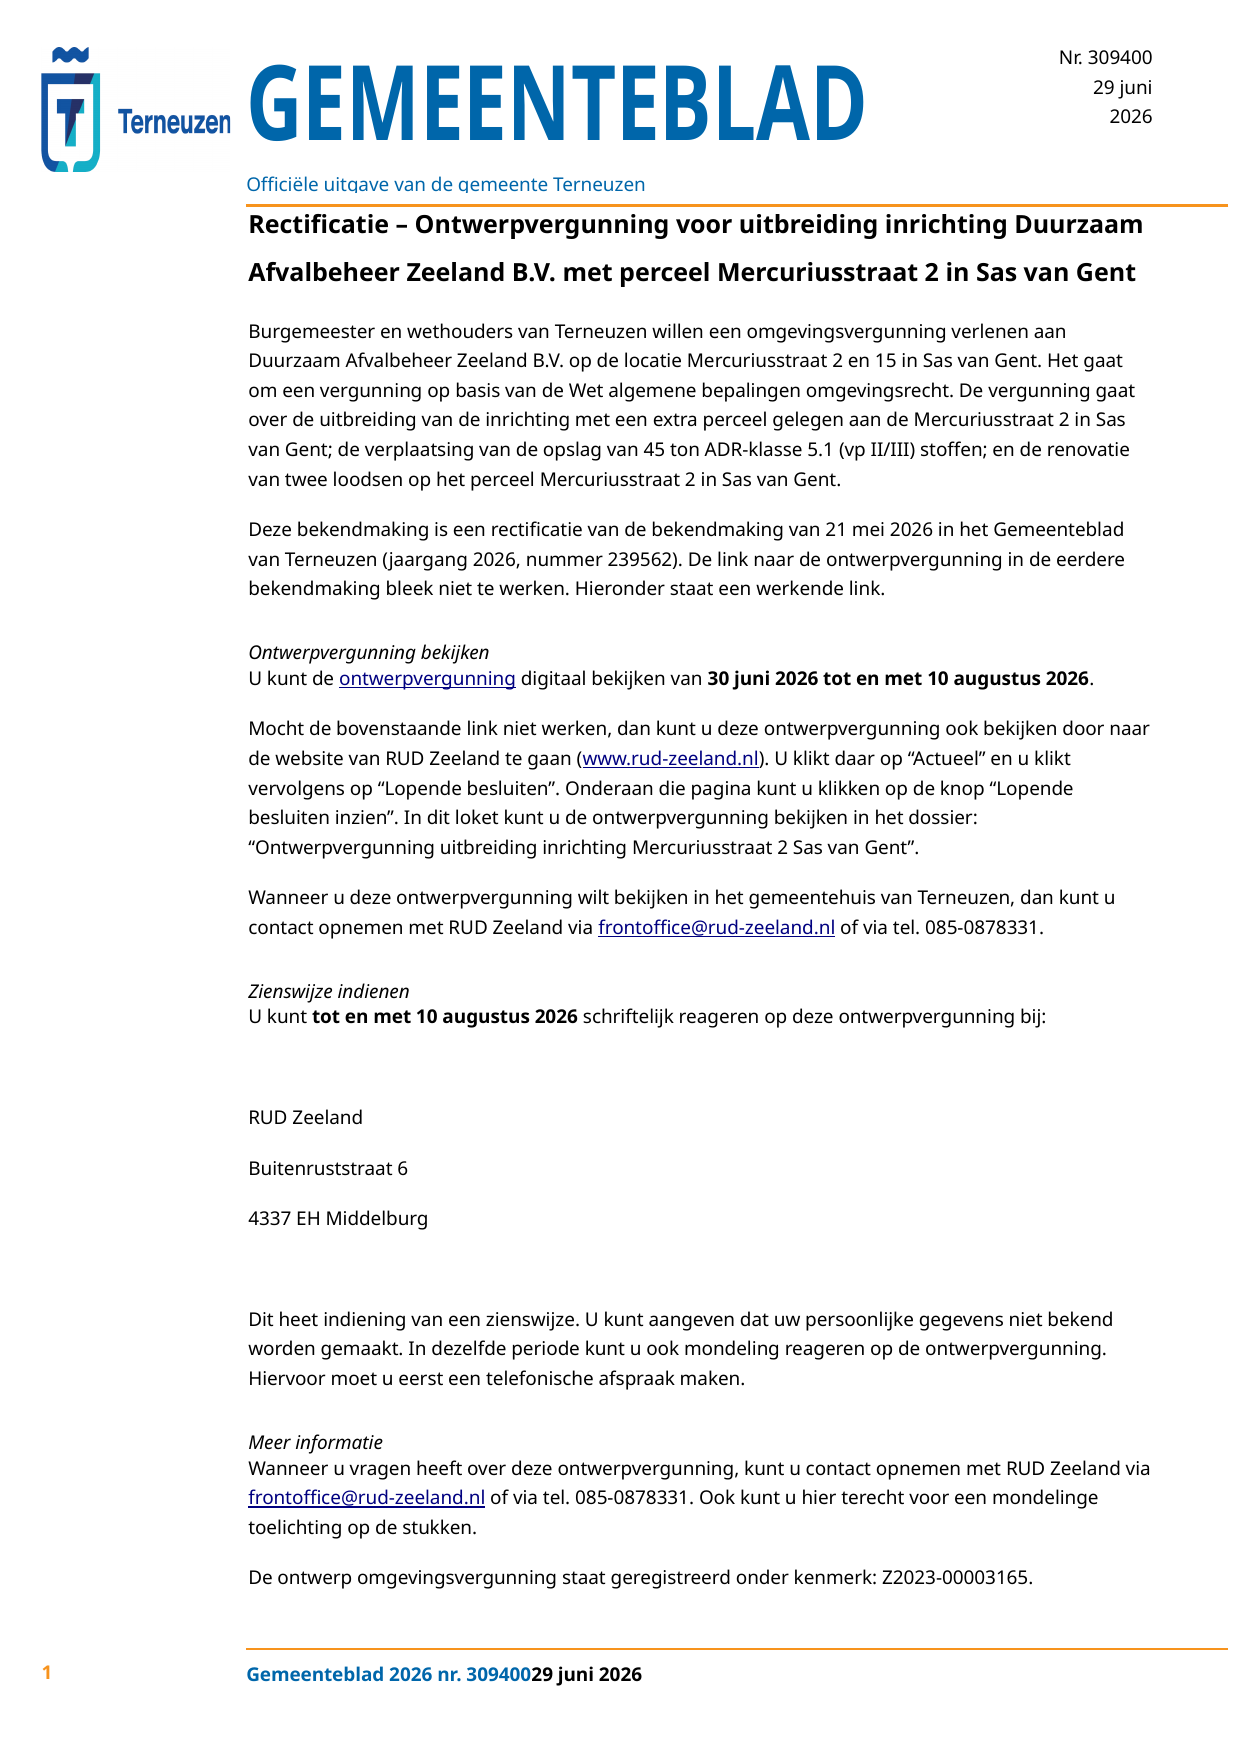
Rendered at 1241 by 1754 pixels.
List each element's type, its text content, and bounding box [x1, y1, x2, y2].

text De ontwerp omgevingsvergunning staat geregistreerd onder kenmerk: Z2023-00003165. [248, 1564, 1152, 1590]
text Ontwerpvergunning bekijken [248, 639, 1152, 665]
text U kunt tot en met 10 augustus 2026 schriftelijk reageren op deze ontwerpvergunning bij: [248, 1003, 1152, 1029]
text U kunt de ontwerpvergunning digitaal bekijken van 30 juni 2026 tot en met 10 augustus 2026. [248, 665, 1152, 691]
text Burgemeester en wethouders van Terneuzen willen een omgevingsvergunning verlenen aan Duurzaam Afvalbeheer Zeeland B.V. op de locatie Mercuriusstraat 2 en 15 in Sas van Gent. Het gaat om een vergunning op basis van de Wet algemene bepalingen omgevingsrecht. De vergunning gaat over de uitbreiding van de inrichting met een extra perceel gelegen aan de Mercuriusstraat 2 in Sas van Gent; de verplaatsing van de opslag van 45 ton ADR-klasse 5.1 (vp II/III) stoffen; en de renovatie van twee loodsen op het perceel Mercuriusstraat 2 in Sas van Gent. [248, 318, 1152, 492]
text Wanneer u deze ontwerpvergunning wilt bekijken in het gemeentehuis van Terneuzen, dan kunt u contact opnemen met RUD Zeeland via frontoffice@rud-zeeland.nl of via tel. 085-0878331. [248, 884, 1152, 939]
text Buitenruststraat 6 [248, 1155, 1152, 1181]
text Deze bekendmaking is een rectificatie van de bekendmaking van 21 mei 2026 in het Gemeenteblad van Terneuzen (jaargang 2026, nummer 239562). De link naar de ontwerpvergunning in de eerdere bekendmaking bleek niet te werken. Hieronder staat een werkende link. [248, 516, 1152, 601]
picture [41, 47, 231, 172]
text Rectificatie – Ontwerpvergunning voor uitbreiding inrichting Duurzaam Afvalbeheer Zeeland B.V. met perceel Mercuriusstraat 2 in Sas van Gent [248, 207, 1152, 288]
text Mocht de bovenstaande link niet werken, dan kunt u deze ontwerpvergunning ook bekijken door naar de website van RUD Zeeland te gaan (www.rud-zeeland.nl). U klikt daar op “Actueel” en u klikt vervolgens op “Lopende besluiten”. Onderaan die pagina kunt u klikken op de knop “Lopende besluiten inzien”. In dit loket kunt u de ontwerpvergunning bekijken in het dossier: “Ontwerpvergunning uitbreiding inrichting Mercuriusstraat 2 Sas van Gent”. [248, 716, 1152, 859]
text Wanneer u vragen heeft over deze ontwerpvergunning, kunt u contact opnemen met RUD Zeeland via frontoffice@rud-zeeland.nl of via tel. 085-0878331. Ook kunt u hier terecht voor een mondelinge toelichting op de stukken. [248, 1455, 1152, 1540]
text RUD Zeeland [248, 1104, 1152, 1130]
text 4337 EH Middelburg [248, 1205, 1152, 1231]
text Zienswijze indienen [248, 978, 1152, 1003]
text Dit heet indiening van een zienswijze. U kunt aangeven dat uw persoonlijke gegevens niet bekend worden gemaakt. In dezelfde periode kunt u ook mondeling reageren op de ontwerpvergunning. Hiervoor moet u eerst een telefonische afspraak maken. [248, 1306, 1152, 1391]
text Meer informatie [248, 1429, 1152, 1455]
